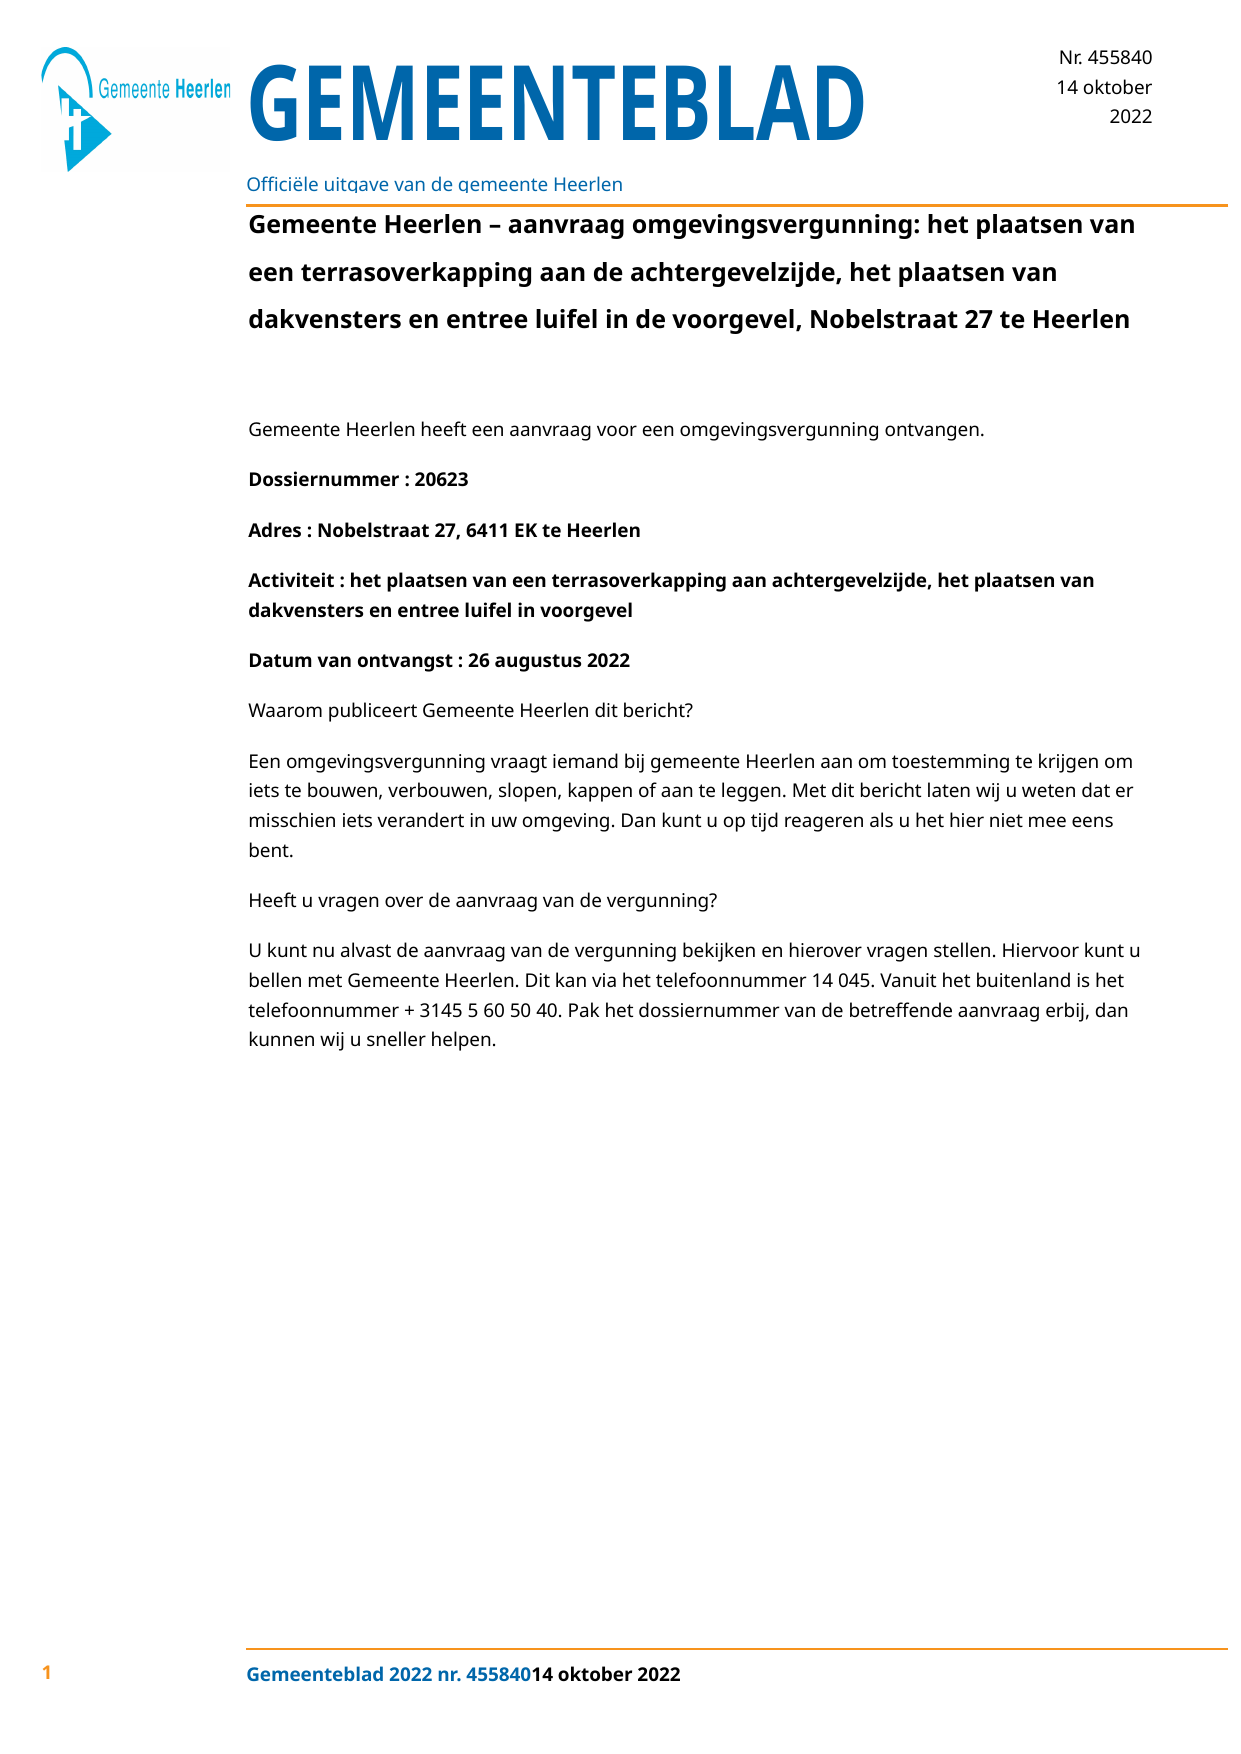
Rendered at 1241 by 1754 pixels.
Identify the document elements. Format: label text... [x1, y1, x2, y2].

text Datum van ontvangst : 26 augustus 2022 [248, 647, 1152, 673]
text Gemeente Heerlen heeft een aanvraag voor een omgevingsvergunning ontvangen. [248, 416, 1152, 442]
text Een omgevingsvergunning vraagt iemand bij gemeente Heerlen aan om toestemming te krijgen om iets te bouwen, verbouwen, slopen, kappen of aan te leggen. Met dit bericht laten wij u weten dat er misschien iets verandert in uw omgeving. Dan kunt u op tijd reageren als u het hier niet mee eens bent. [248, 748, 1152, 862]
text Gemeente Heerlen – aanvraag omgevingsvergunning: het plaatsen van een terrasoverkapping aan de achtergevelzijde, het plaatsen van dakvensters en entree luifel in de voorgevel, Nobelstraat 27 te Heerlen [248, 207, 1152, 336]
text Adres : Nobelstraat 27, 6411 EK te Heerlen [248, 517, 1152, 542]
text U kunt nu alvast de aanvraag van de vergunning bekijken en hierover vragen stellen. Hiervoor kunt u bellen met Gemeente Heerlen. Dit kan via het telefoonnummer 14 045. Vanuit het buitenland is het telefoonnummer + 3145 5 60 50 40. Pak het dossiernummer van de betreffende aanvraag erbij, dan kunnen wij u sneller helpen. [248, 938, 1152, 1052]
text Waarom publiceert Gemeente Heerlen dit bericht? [248, 698, 1152, 723]
picture [41, 47, 59, 70]
text Dossiernummer : 20623 [248, 466, 1152, 492]
picture [41, 47, 231, 172]
text Heeft u vragen over de aanvraag van de vergunning? [248, 887, 1152, 913]
text Activiteit : het plaatsen van een terrasoverkapping aan achtergevelzijde, het plaatsen van dakvensters en entree luifel in voorgevel [248, 567, 1152, 622]
